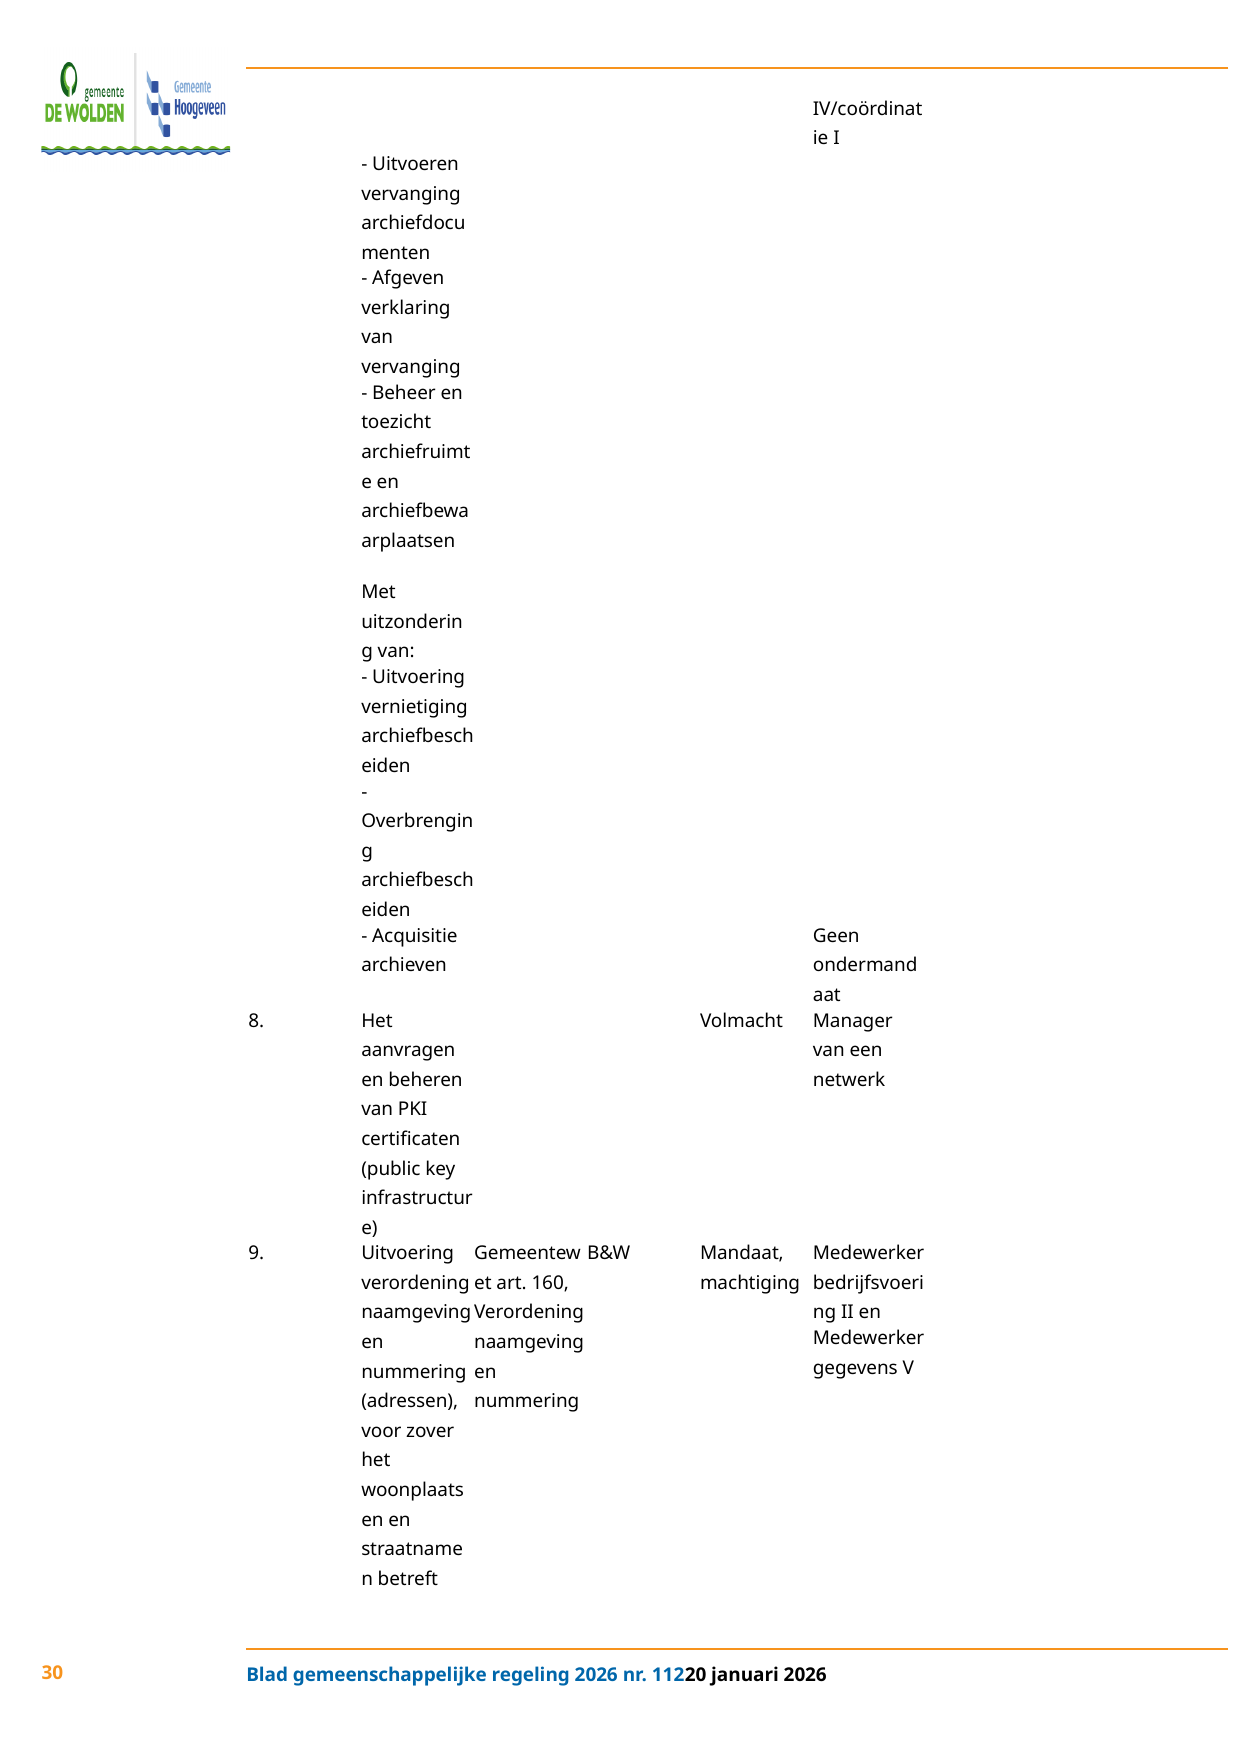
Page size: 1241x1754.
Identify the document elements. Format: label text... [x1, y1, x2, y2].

table_cell [813, 778, 926, 922]
table_cell Gemeentewet art. 160, Verordening naamgeving en nummering [474, 1240, 587, 1591]
table_cell Mandaat, machtiging [700, 1240, 813, 1591]
table_cell [926, 95, 1038, 1007]
table_cell Medewerker bedrijfsvoering II en [813, 1240, 926, 1324]
table_cell Met uitzondering van: [361, 579, 474, 663]
table_cell [813, 663, 926, 778]
table_cell - Acquisitie archieven [361, 922, 474, 1007]
table_cell [474, 778, 587, 922]
table_cell [474, 150, 587, 264]
table_cell [926, 1007, 1038, 1239]
table_cell Het aanvragen en beheren van PKI certificaten (public key infrastructure) [361, 1007, 474, 1239]
table_cell [813, 150, 926, 264]
table_cell [587, 1007, 700, 1239]
table_cell [248, 95, 361, 1007]
table_cell [361, 95, 474, 150]
table_cell [474, 553, 587, 578]
table_cell [474, 663, 587, 778]
table_cell - Afgeven verklaring van vervanging [361, 265, 474, 379]
table_cell - Beheer en toezicht archiefruimte en archiefbewaarplaatsen [361, 379, 474, 553]
table_cell [474, 379, 587, 553]
table_cell [474, 579, 587, 663]
table_cell [474, 95, 587, 150]
table_cell [587, 95, 700, 1007]
table_cell [474, 265, 587, 379]
table_cell Volmacht [700, 1007, 813, 1239]
table_cell [813, 379, 926, 553]
table_cell [813, 579, 926, 663]
table_cell [474, 922, 587, 1007]
table_cell [700, 95, 813, 1007]
table_cell 8. [248, 1007, 361, 1239]
table_cell IV/coördinatie I [813, 95, 926, 150]
table_cell Geen ondermandaat [813, 922, 926, 1007]
table_cell Manager van een netwerk [813, 1007, 926, 1239]
table_cell - Uitvoeren vervanging archiefdocumenten [361, 150, 474, 264]
table_cell Uitvoering verordening naamgeving en nummering (adressen), voor zover het woonplaatsen en straatnamen betreft [361, 1240, 474, 1591]
table_cell [926, 1240, 1038, 1591]
picture [41, 47, 231, 172]
table_cell [361, 553, 474, 578]
table_cell [813, 265, 926, 379]
table_cell Medewerker gegevens V [813, 1325, 926, 1591]
table_cell - Overbrenging archiefbescheiden [361, 778, 474, 922]
table_cell B&W [587, 1240, 700, 1591]
table_cell 9. [248, 1240, 361, 1591]
table_cell [813, 553, 926, 578]
table_cell - Uitvoering vernietiging archiefbescheiden [361, 663, 474, 778]
table_cell [474, 1007, 587, 1239]
